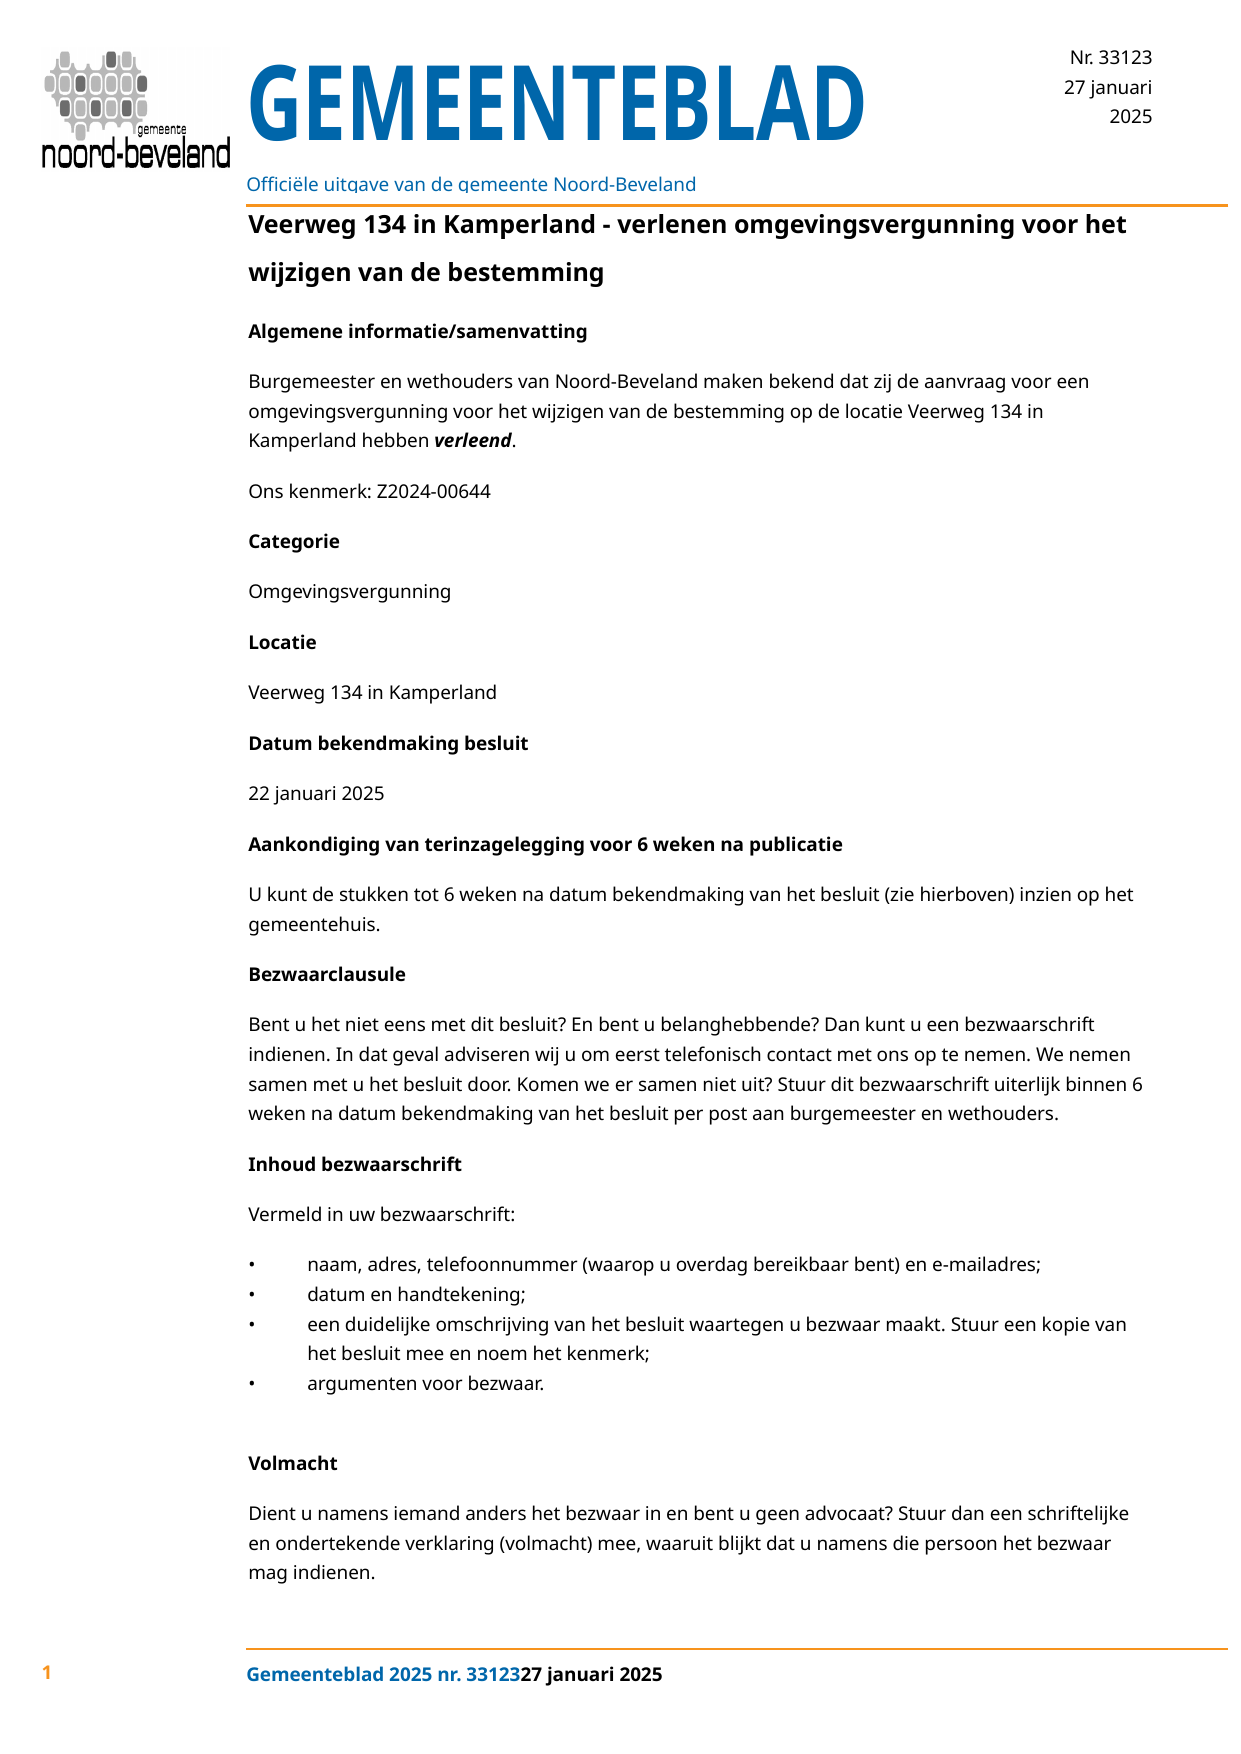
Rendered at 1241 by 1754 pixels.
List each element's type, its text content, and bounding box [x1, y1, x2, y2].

text Datum bekendmaking besluit [248, 730, 1152, 756]
text Bent u het niet eens met dit besluit? En bent u belanghebbende? Dan kunt u een bezwaarschrift indienen. In dat geval adviseren wij u om eerst telefonisch contact met ons op te nemen. We nemen samen met u het besluit door. Komen we er samen niet uit? Stuur dit bezwaarschrift uiterlijk binnen 6 weken na datum bekendmaking van het besluit per post aan burgemeester en wethouders. [248, 1012, 1152, 1126]
text Categorie [248, 528, 1152, 554]
text Locatie [248, 629, 1152, 655]
text U kunt de stukken tot 6 weken na datum bekendmaking van het besluit (zie hierboven) inzien op het gemeentehuis. [248, 881, 1152, 937]
text Inhoud bezwaarschrift [248, 1151, 1152, 1177]
text 22 januari 2025 [248, 780, 1152, 806]
picture [41, 47, 231, 172]
text Volmacht [248, 1450, 1152, 1476]
text Veerweg 134 in Kamperland [248, 679, 1152, 705]
text Dient u namens iemand anders het bezwaar in en bent u geen advocaat? Stuur dan een schriftelijke en ondertekende verklaring (volmacht) mee, waaruit blijkt dat u namens die persoon het bezwaar mag indienen. [248, 1500, 1152, 1585]
text Ons kenmerk: Z2024-00644 [248, 478, 1152, 504]
list een duidelijke omschrijving van het besluit waartegen u bezwaar maakt. Stuur een kopie van het besluit mee en noem het kenmerk; [248, 1311, 1152, 1366]
text Bezwaarclausule [248, 961, 1152, 987]
text Omgevingsvergunning [248, 579, 1152, 604]
text Aankondiging van terinzagelegging voor 6 weken na publicatie [248, 831, 1152, 857]
list naam, adres, telefoonnummer (waarop u overdag bereikbaar bent) en e-mailadres; [248, 1252, 1152, 1277]
list argumenten voor bezwaar. [248, 1370, 1152, 1396]
text Vermeld in uw bezwaarschrift: [248, 1201, 1152, 1227]
text Burgemeester en wethouders van Noord-Beveland maken bekend dat zij de aanvraag voor een omgevingsvergunning voor het wijzigen van de bestemming op de locatie Veerweg 134 in Kamperland hebben verleend. [248, 368, 1152, 453]
text Veerweg 134 in Kamperland - verlenen omgevingsvergunning voor het wijzigen van de bestemming [248, 207, 1152, 288]
text Algemene informatie/samenvatting [248, 318, 1152, 344]
list datum en handtekening; [248, 1281, 1152, 1307]
